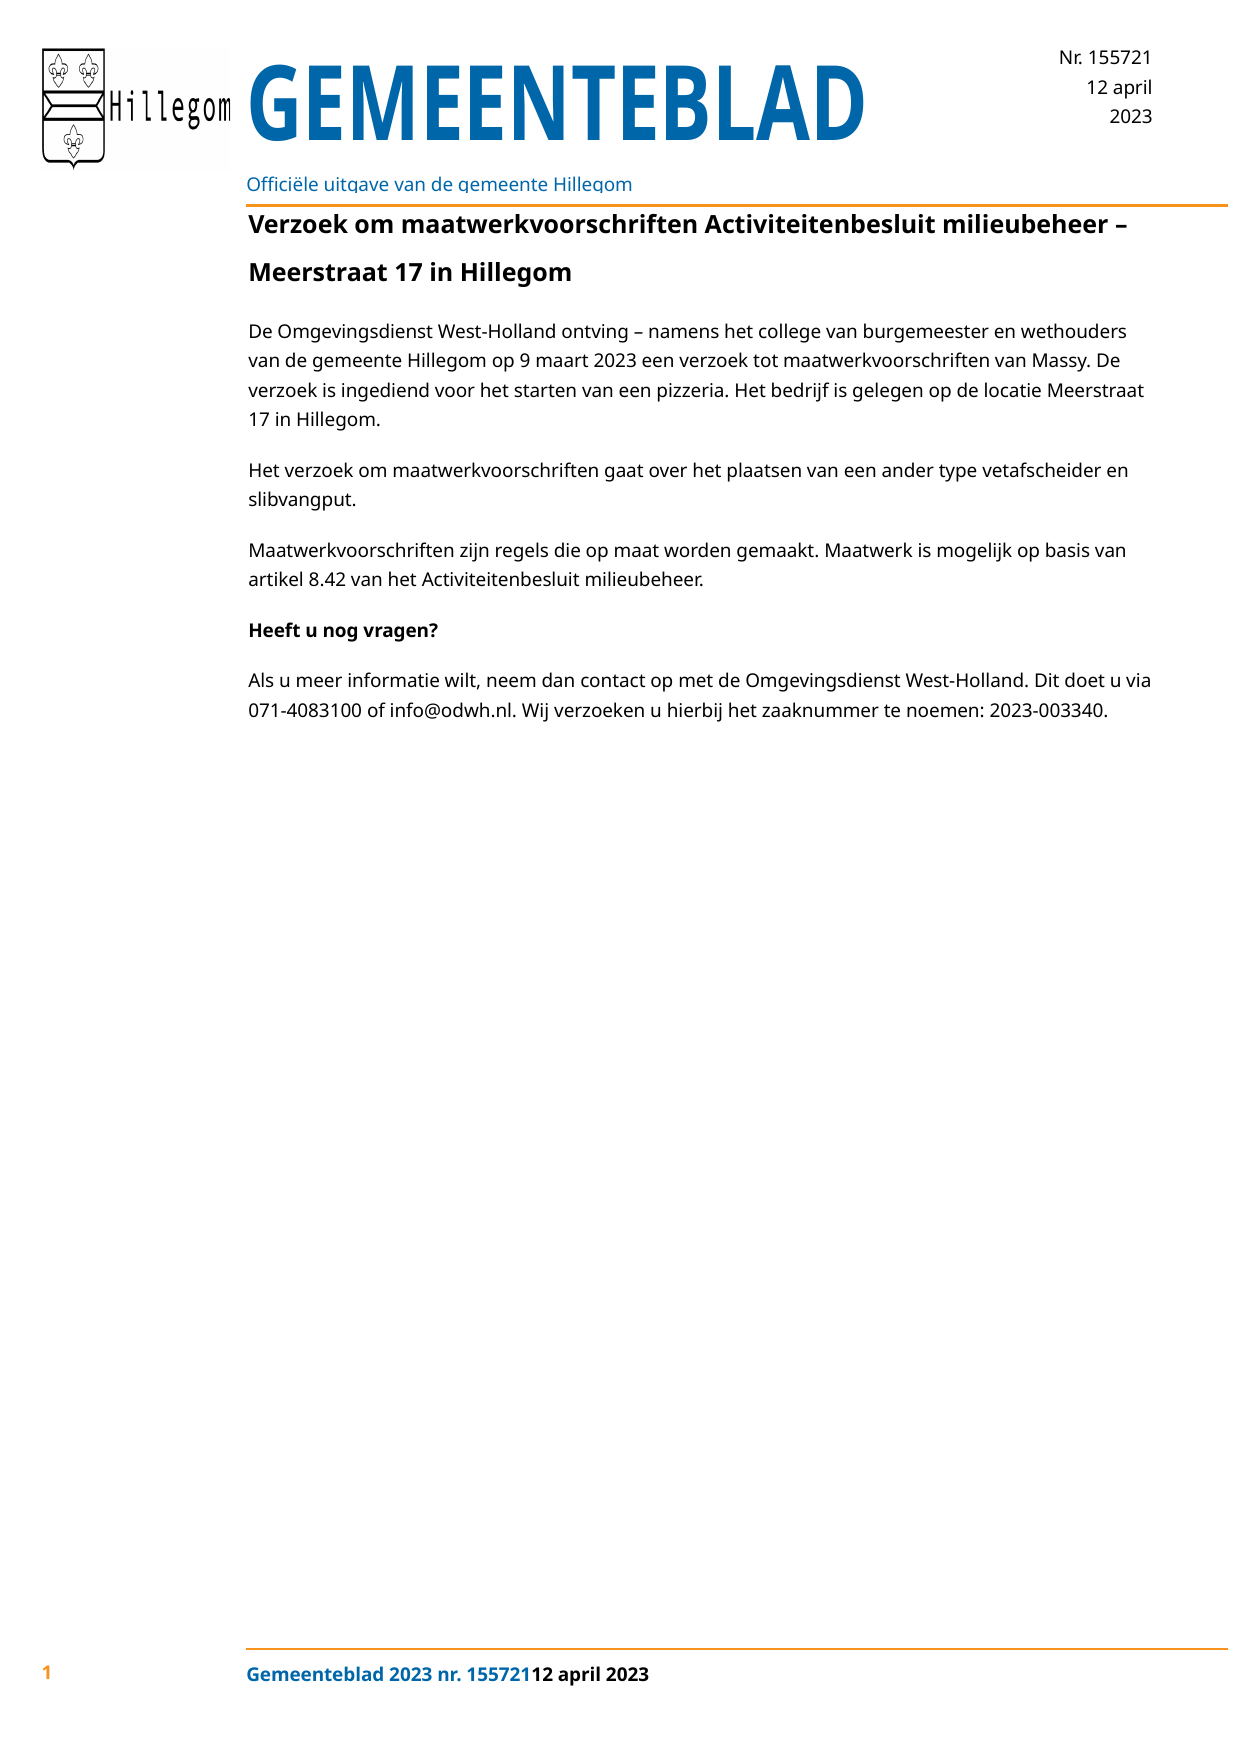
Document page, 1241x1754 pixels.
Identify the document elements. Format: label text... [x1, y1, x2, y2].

text De Omgevingsdienst West-Holland ontving – namens het college van burgemeester en wethouders van de gemeente Hillegom op 9 maart 2023 een verzoek tot maatwerkvoorschriften van Massy. De verzoek is ingediend voor het starten van een pizzeria. Het bedrijf is gelegen op de locatie Meerstraat 17 in Hillegom. [248, 318, 1152, 432]
picture [41, 47, 231, 172]
text Het verzoek om maatwerkvoorschriften gaat over het plaatsen van een ander type vetafscheider en slibvangput. [248, 457, 1152, 512]
text Maatwerkvoorschriften zijn regels die op maat worden gemaakt. Maatwerk is mogelijk op basis van artikel 8.42 van het Activiteitenbesluit milieubeheer. [248, 537, 1152, 592]
text Heeft u nog vragen? [248, 617, 1152, 643]
text Verzoek om maatwerkvoorschriften Activiteitenbesluit milieubeheer – Meerstraat 17 in Hillegom [248, 207, 1152, 288]
text Als u meer informatie wilt, neem dan contact op met de Omgevingsdienst West-Holland. Dit doet u via 071‑4083100 of info@odwh.nl. Wij verzoeken u hierbij het zaaknummer te noemen: 2023-003340. [248, 667, 1152, 723]
